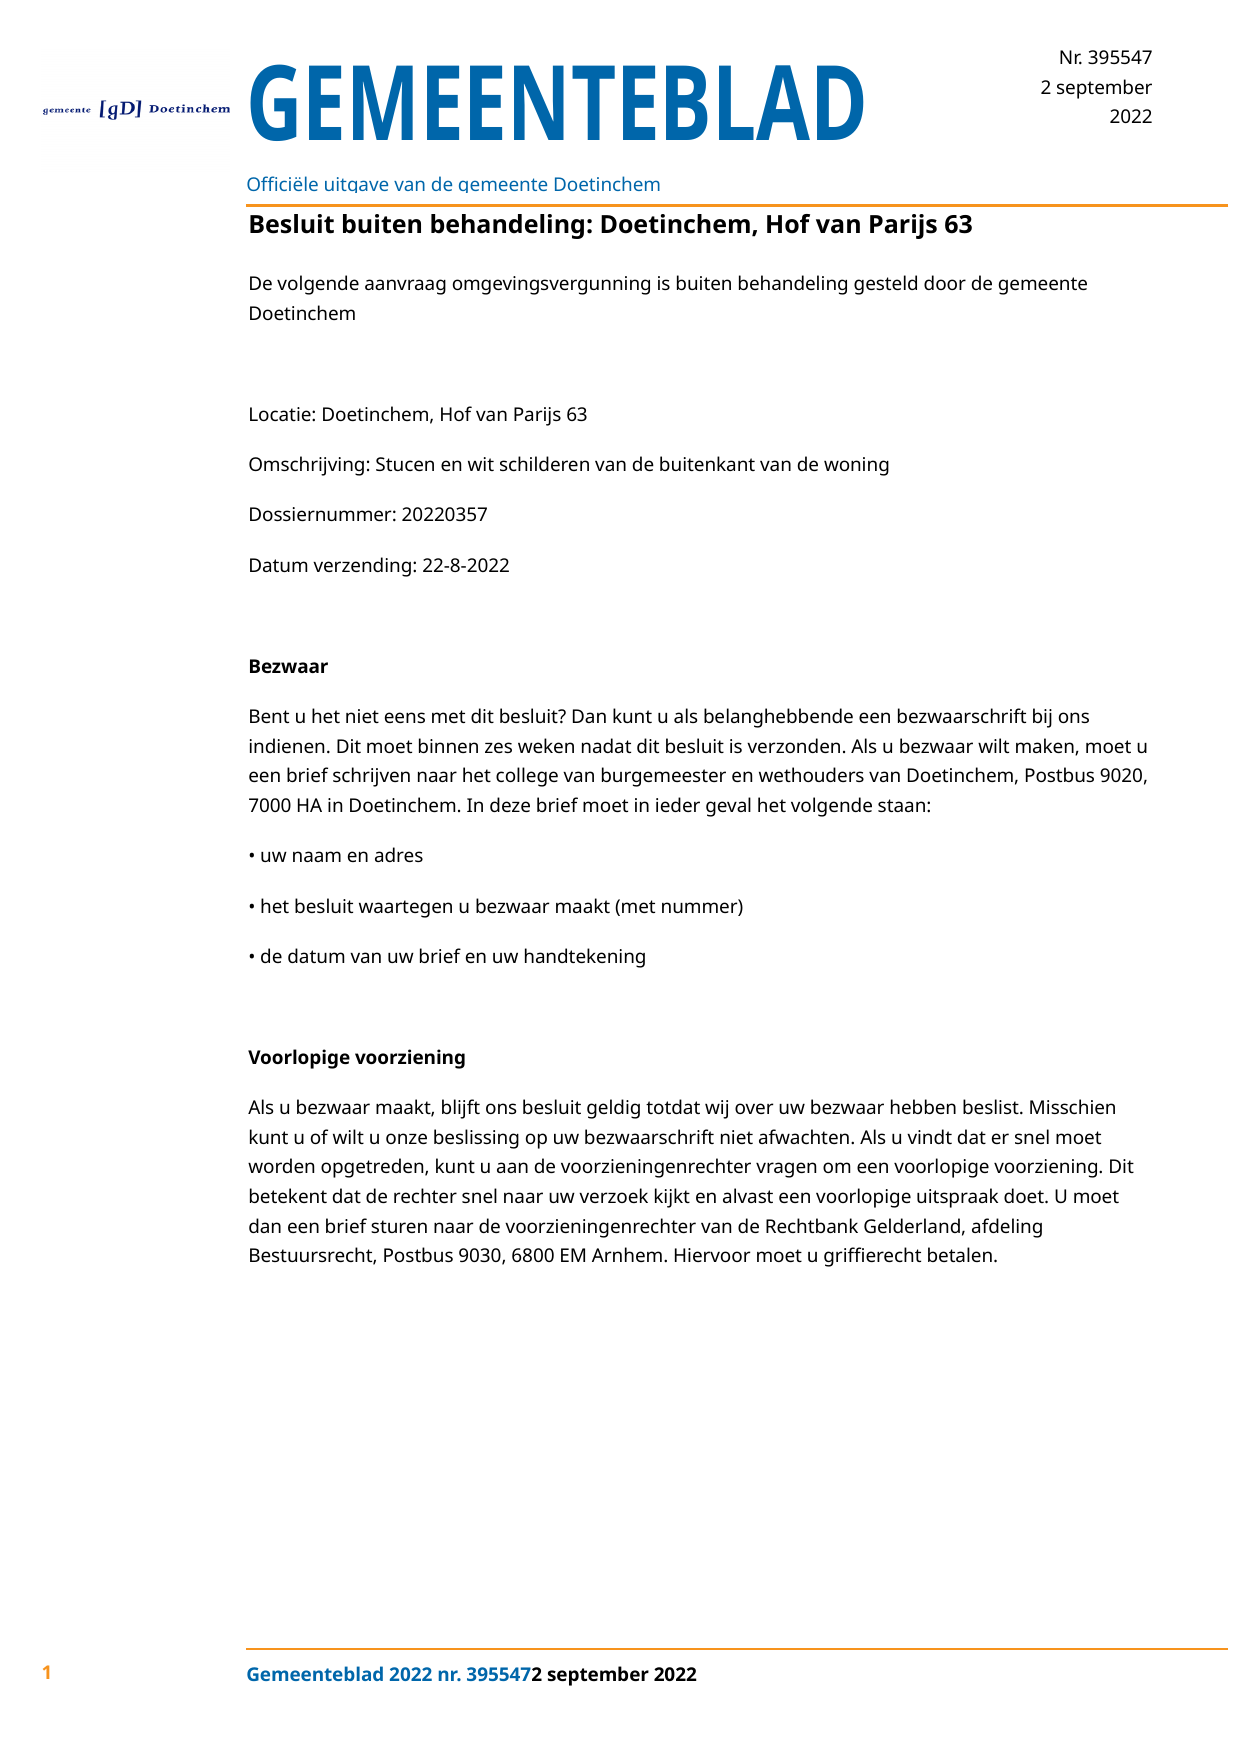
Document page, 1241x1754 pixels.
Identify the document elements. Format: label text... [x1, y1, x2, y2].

text • uw naam en adres [248, 842, 1152, 868]
picture [41, 47, 231, 172]
text Besluit buiten behandeling: Doetinchem, Hof van Parijs 63 [248, 207, 1152, 241]
text Bent u het niet eens met dit besluit? Dan kunt u als belanghebbende een bezwaarschrift bij ons indienen. Dit moet binnen zes weken nadat dit besluit is verzonden. Als u bezwaar wilt maken, moet u een brief schrijven naar het college van burgemeester en wethouders van Doetinchem, Postbus 9020, 7000 HA in Doetinchem. In deze brief moet in ieder geval het volgende staan: [248, 703, 1152, 818]
text Als u bezwaar maakt, blijft ons besluit geldig totdat wij over uw bezwaar hebben beslist. Misschien kunt u of wilt u onze beslissing op uw bezwaarschrift niet afwachten. Als u vindt dat er snel moet worden opgetreden, kunt u aan de voorzieningenrechter vragen om een voorlopige voorziening. Dit betekent dat de rechter snel naar uw verzoek kijkt en alvast een voorlopige uitspraak doet. U moet dan een brief sturen naar de voorzieningenrechter van de Rechtbank Gelderland, afdeling Bestuursrecht, Postbus 9030, 6800 EM Arnhem. Hiervoor moet u griffierecht betalen. [248, 1094, 1152, 1268]
text Dossiernummer: 20220357 [248, 502, 1152, 527]
text Locatie: Doetinchem, Hof van Parijs 63 [248, 401, 1152, 426]
text Datum verzending: 22-8-2022 [248, 552, 1152, 578]
text Omschrijving: Stucen en wit schilderen van de buitenkant van de woning [248, 451, 1152, 477]
text De volgende aanvraag omgevingsvergunning is buiten behandeling gesteld door de gemeente Doetinchem [248, 270, 1152, 326]
text Voorlopige voorziening [248, 1044, 1152, 1070]
text Bezwaar [248, 653, 1152, 678]
text • het besluit waartegen u bezwaar maakt (met nummer) [248, 893, 1152, 918]
text • de datum van uw brief en uw handtekening [248, 943, 1152, 969]
